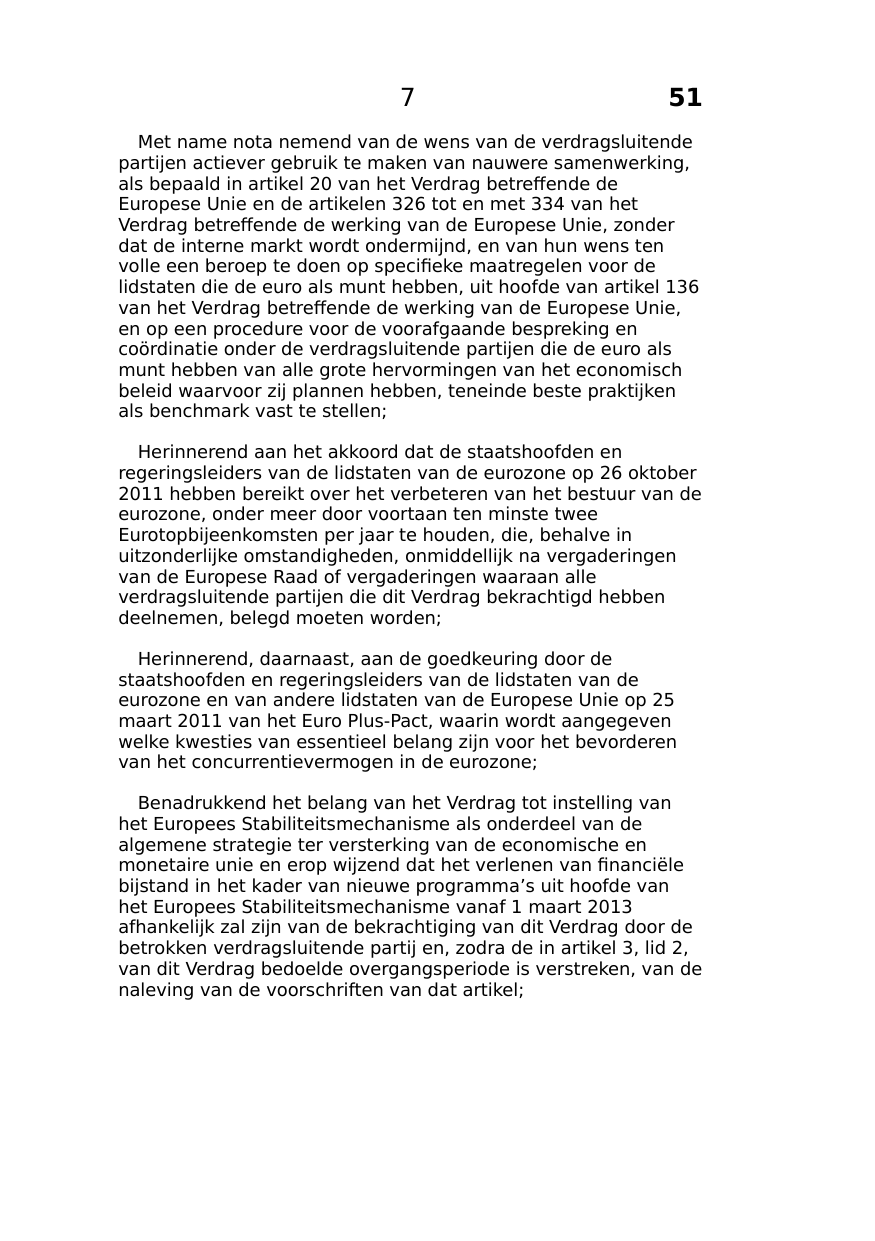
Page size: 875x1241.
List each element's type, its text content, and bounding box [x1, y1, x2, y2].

text Herinnerend, daarnaast, aan de goedkeuring door de staatshoofden en regeringsleiders van de lidstaten van de eurozone en van andere lidstaten van de Europese Unie op 25 maart 2011 van het Euro Plus-Pact, waarin wordt aangegeven welke kwesties van essentieel belang zijn voor het bevorderen van het concurrentievermogen in de eurozone; [118, 649, 703, 773]
text Herinnerend aan het akkoord dat de staatshoofden en regeringsleiders van de lidstaten van de eurozone op 26 oktober 2011 hebben bereikt over het verbeteren van het bestuur van de eurozone, onder meer door voortaan ten minste twee Eurotopbijeenkomsten per jaar te houden, die, behalve in uitzonderlijke omstandigheden, onmiddellijk na vergaderingen van de Europese Raad of vergaderingen waaraan alle verdragsluitende partijen die dit Verdrag bekrachtigd hebben deelnemen, belegd moeten worden; [118, 442, 703, 629]
text Benadrukkend het belang van het Verdrag tot instelling van het Europees Stabiliteitsmechanisme als onderdeel van de algemene strategie ter versterking van de economische en monetaire unie en erop wijzend dat het verlenen van financiële bijstand in het kader van nieuwe programma’s uit hoofde van het Europees Stabiliteitsmechanisme vanaf 1 maart 2013 afhankelijk zal zijn van de bekrachtiging van dit Verdrag door de betrokken verdragsluitende partij en, zodra de in artikel 3, lid 2, van dit Verdrag bedoelde overgangsperiode is verstreken, van de naleving van de voorschriften van dat artikel; [118, 793, 703, 1000]
text Met name nota nemend van de wens van de verdragsluitende partijen actiever gebruik te maken van nauwere samenwerking, als bepaald in artikel 20 van het Verdrag betreffende de Europese Unie en de artikelen 326 tot en met 334 van het Verdrag betreffende de werking van de Europese Unie, zonder dat de interne markt wordt ondermijnd, en van hun wens ten volle een beroep te doen op specifieke maatregelen voor de lidstaten die de euro als munt hebben, uit hoofde van artikel 136 van het Verdrag betreffende de werking van de Europese Unie, en op een procedure voor de voorafgaande bespreking en coördinatie onder de verdragsluitende partijen die de euro als munt hebben van alle grote hervormingen van het economisch beleid waarvoor zij plannen hebben, teneinde beste praktijken als benchmark vast te stellen; [118, 132, 703, 422]
